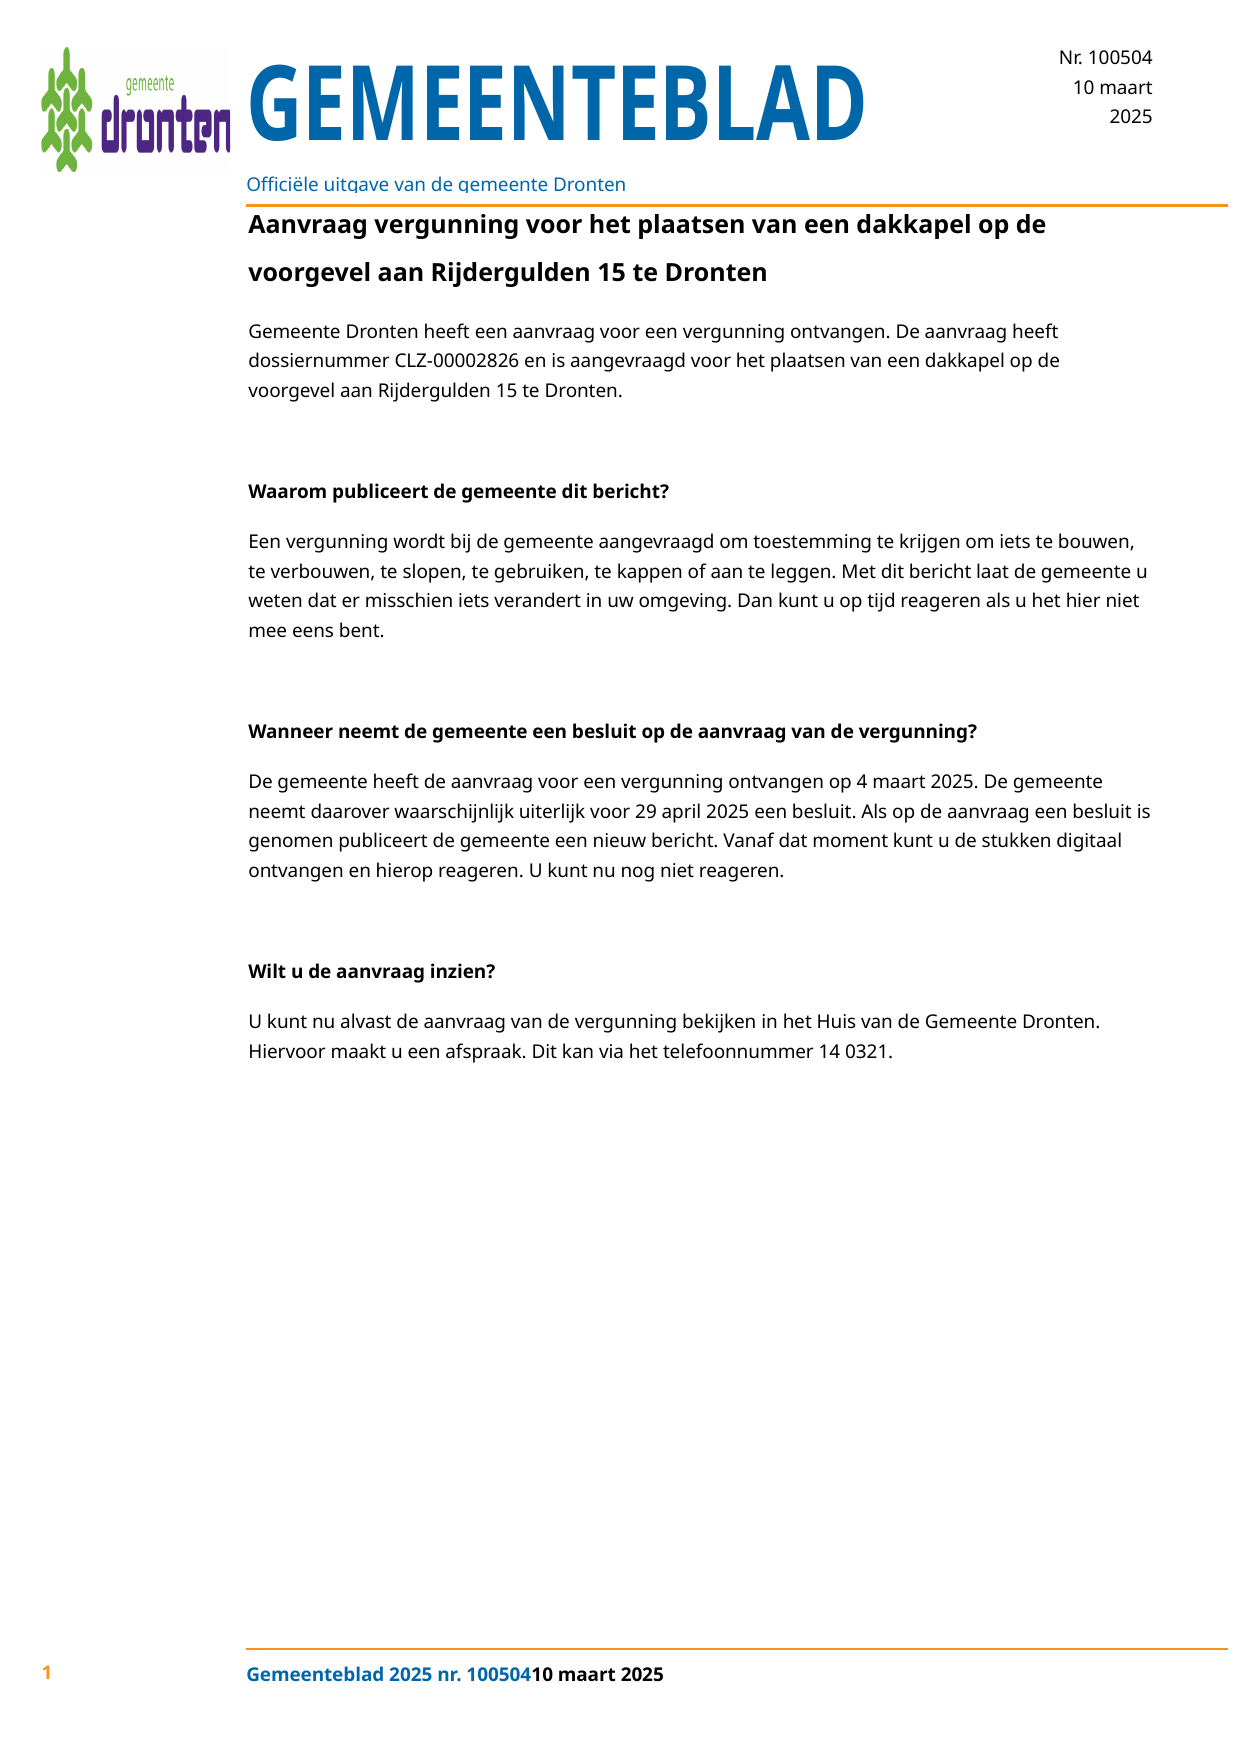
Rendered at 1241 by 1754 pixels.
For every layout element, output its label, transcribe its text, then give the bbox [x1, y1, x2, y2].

text Wanneer neemt de gemeente een besluit op de aanvraag van de vergunning? [248, 718, 1152, 744]
text Gemeente Dronten heeft een aanvraag voor een vergunning ontvangen. De aanvraag heeft dossiernummer CLZ-00002826 en is aangevraagd voor het plaatsen van een dakkapel op de voorgevel aan Rijdergulden 15 te Dronten. [248, 318, 1152, 403]
text Waarom publiceert de gemeente dit bericht? [248, 478, 1152, 504]
text U kunt nu alvast de aanvraag van de vergunning bekijken in het Huis van de Gemeente Dronten. Hiervoor maakt u een afspraak. Dit kan via het telefoonnummer 14 0321. [248, 1008, 1152, 1064]
text Wilt u de aanvraag inzien? [248, 958, 1152, 984]
text Een vergunning wordt bij de gemeente aangevraagd om toestemming te krijgen om iets te bouwen, te verbouwen, te slopen, te gebruiken, te kappen of aan te leggen. Met dit bericht laat de gemeente u weten dat er misschien iets verandert in uw omgeving. Dan kunt u op tijd reageren als u het hier niet mee eens bent. [248, 528, 1152, 643]
text De gemeente heeft de aanvraag voor een vergunning ontvangen op 4 maart 2025. De gemeente neemt daarover waarschijnlijk uiterlijk voor 29 april 2025 een besluit. Als op de aanvraag een besluit is genomen publiceert de gemeente een nieuw bericht. Vanaf dat moment kunt u de stukken digitaal ontvangen en hierop reageren. U kunt nu nog niet reageren. [248, 768, 1152, 883]
text Aanvraag vergunning voor het plaatsen van een dakkapel op de voorgevel aan Rijdergulden 15 te Dronten [248, 207, 1152, 288]
picture [41, 47, 231, 172]
